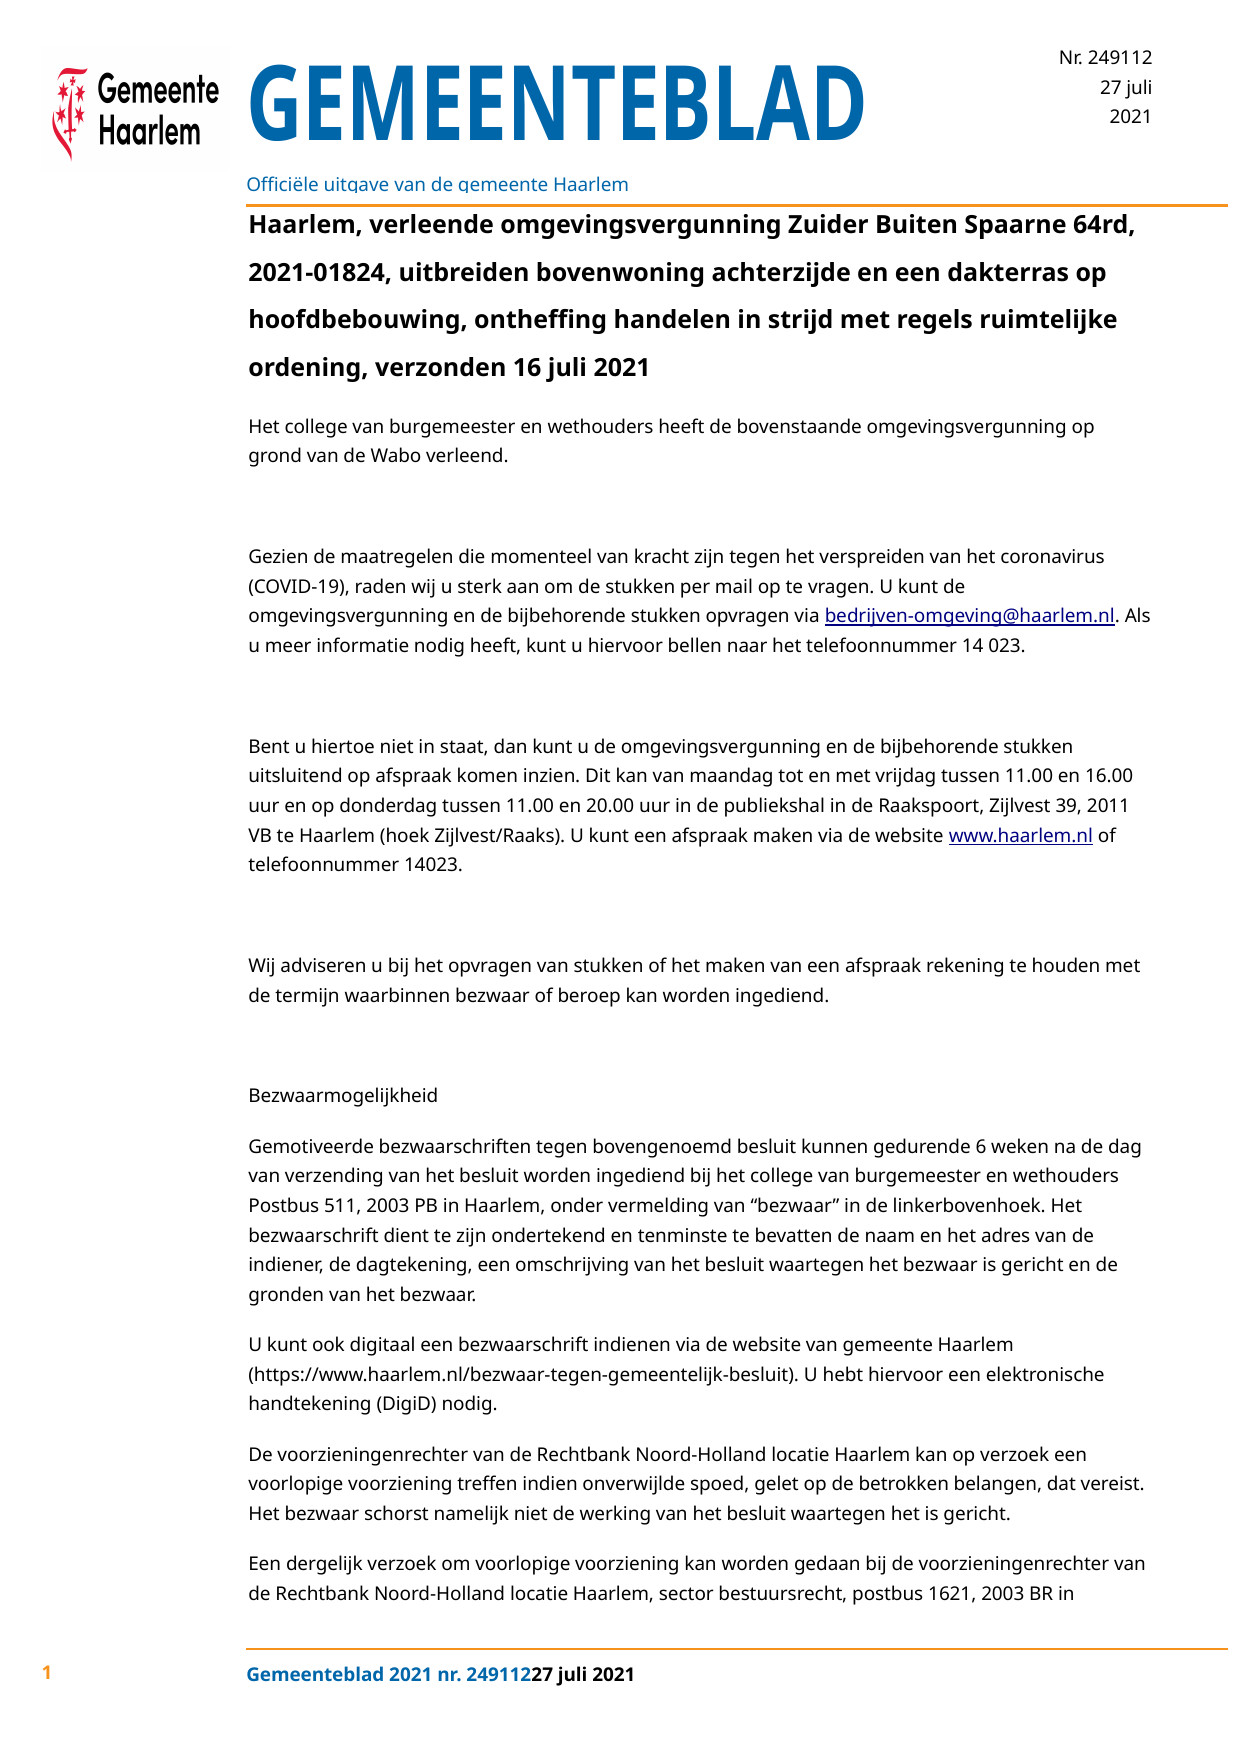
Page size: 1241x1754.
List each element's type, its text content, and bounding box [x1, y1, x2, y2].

text Een dergelijk verzoek om voorlopige voorziening kan worden gedaan bij de voorzieningenrechter van de Rechtbank Noord-Holland locatie Haarlem, sector bestuursrecht, postbus 1621, 2003 BR in [248, 1551, 1152, 1606]
text Gemotiveerde bezwaarschriften tegen bovengenoemd besluit kunnen gedurende 6 weken na de dag van verzending van het besluit worden ingediend bij het college van burgemeester en wethouders Postbus 511, 2003 PB in Haarlem, onder vermelding van “bezwaar” in de linkerbovenhoek. Het bezwaarschrift dient te zijn ondertekend en tenminste te bevatten de naam en het adres van de indiener, de dagtekening, een omschrijving van het besluit waartegen het bezwaar is gericht en de gronden van het bezwaar. [248, 1133, 1152, 1307]
text Wij adviseren u bij het opvragen van stukken of het maken van een afspraak rekening te houden met de termijn waarbinnen bezwaar of beroep kan worden ingediend. [248, 952, 1152, 1008]
text Haarlem, verleende omgevingsvergunning Zuider Buiten Spaarne 64rd, 2021-01824, uitbreiden bovenwoning achterzijde en een dakterras op hoofdbebouwing, ontheffing handelen in strijd met regels ruimtelijke ordening, verzonden 16 juli 2021 [248, 207, 1152, 384]
text Bent u hiertoe niet in staat, dan kunt u de omgevingsvergunning en de bijbehorende stukken uitsluitend op afspraak komen inzien. Dit kan van maandag tot en met vrijdag tussen 11.00 en 16.00 uur en op donderdag tussen 11.00 en 20.00 uur in de publiekshal in de Raakspoort, Zijlvest 39, 2011 VB te Haarlem (hoek Zijlvest/Raaks). U kunt een afspraak maken via de website www.haarlem.nl of telefoonnummer 14023. [248, 733, 1152, 877]
text Bezwaarmogelijkheid [248, 1083, 1152, 1108]
text Het college van burgemeester en wethouders heeft de bovenstaande omgevingsvergunning op grond van de Wabo verleend. [248, 413, 1152, 468]
text U kunt ook digitaal een bezwaarschrift indienen via de website van gemeente Haarlem (https://www.haarlem.nl/bezwaar-tegen-gemeentelijk-besluit). U hebt hiervoor een elektronische handtekening (DigiD) nodig. [248, 1331, 1152, 1416]
text Gezien de maatregelen die momenteel van kracht zijn tegen het verspreiden van het coronavirus (COVID-19), raden wij u sterk aan om de stukken per mail op te vragen. U kunt de omgevingsvergunning en de bijbehorende stukken opvragen via bedrijven-omgeving@haarlem.nl. Als u meer informatie nodig heeft, kunt u hiervoor bellen naar het telefoonnummer 14 023. [248, 543, 1152, 658]
text De voorzieningenrechter van de Rechtbank Noord-Holland locatie Haarlem kan op verzoek een voorlopige voorziening treffen indien onverwijlde spoed, gelet op de betrokken belangen, dat vereist. Het bezwaar schorst namelijk niet de werking van het besluit waartegen het is gericht. [248, 1441, 1152, 1526]
picture [41, 47, 231, 172]
